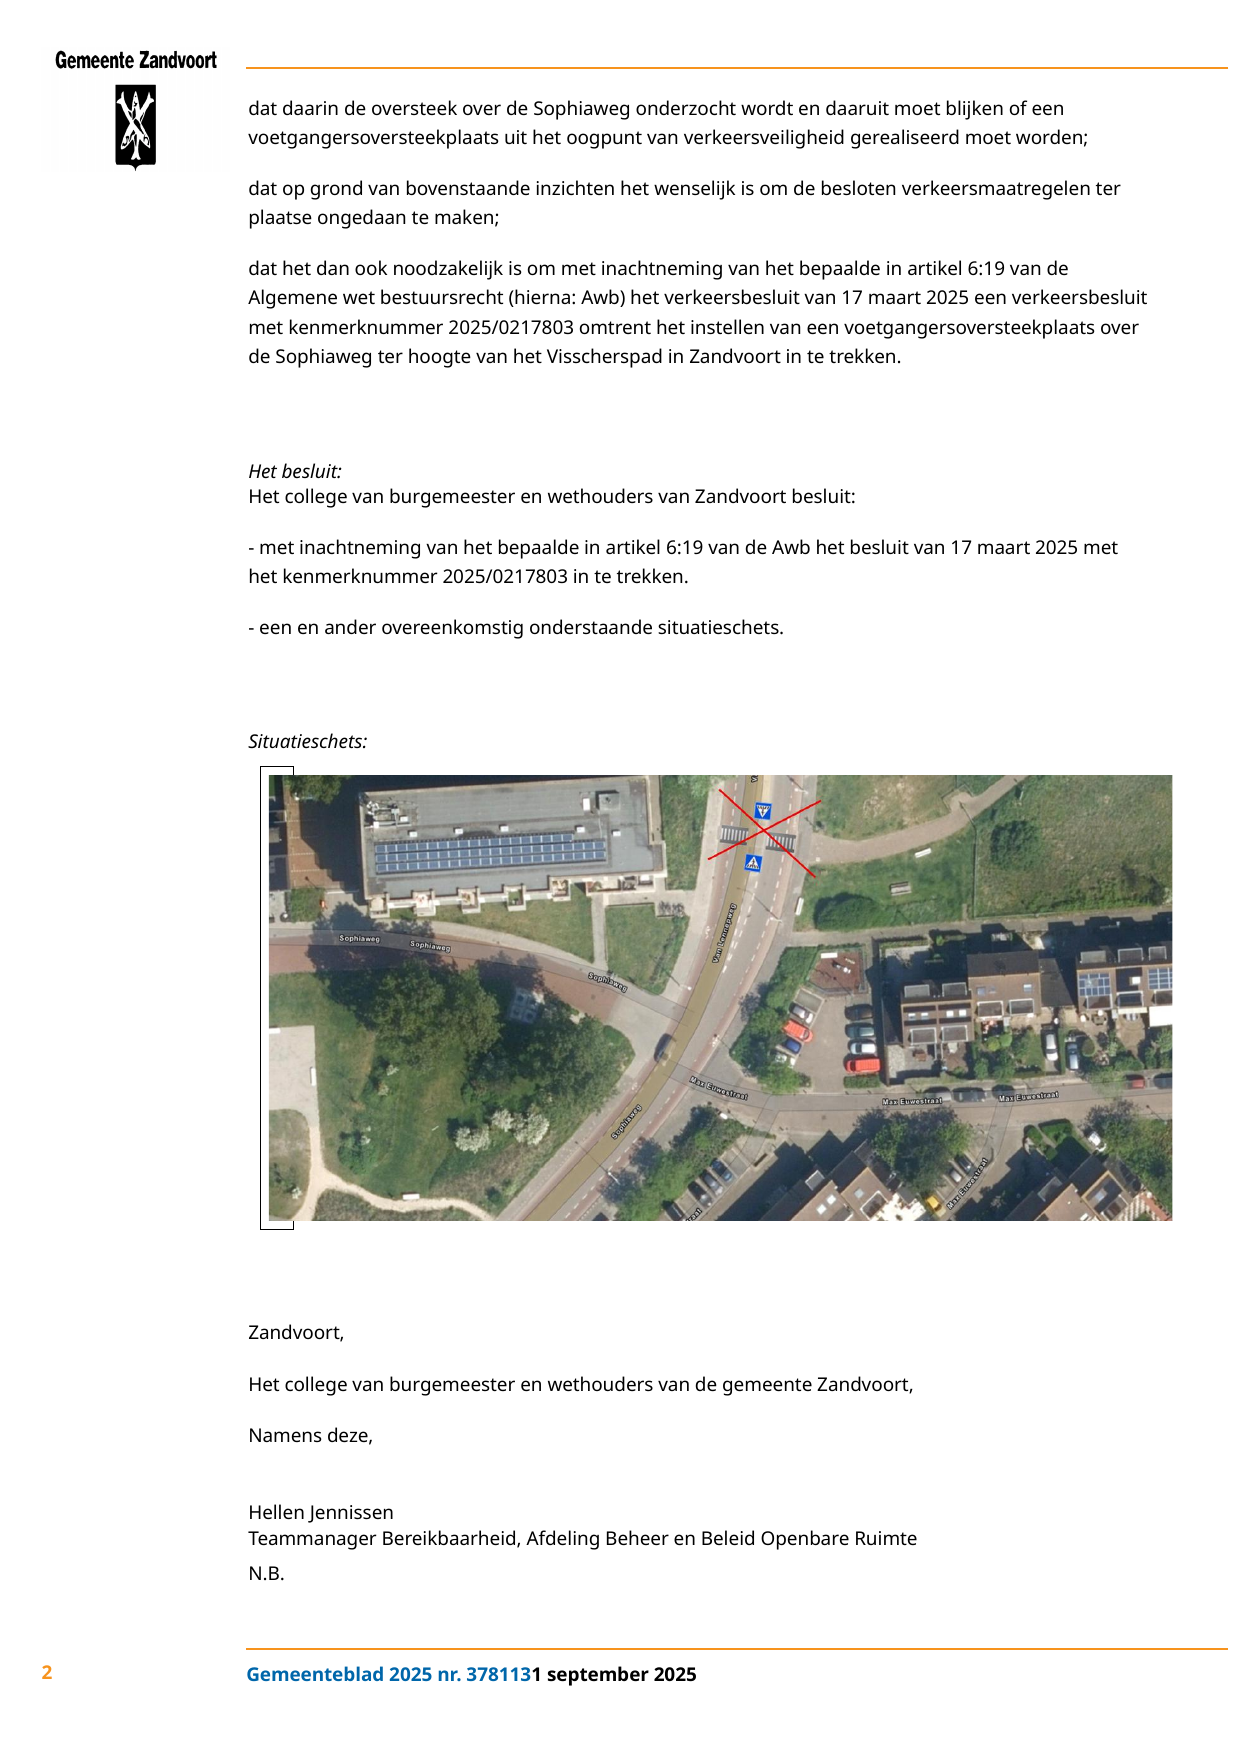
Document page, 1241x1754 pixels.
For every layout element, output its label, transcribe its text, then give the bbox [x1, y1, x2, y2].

text dat op grond van bovenstaande inzichten het wenselijk is om de besloten verkeersmaatregelen ter plaatse ongedaan te maken; [248, 175, 1152, 230]
text Teammanager Bereikbaarheid, Afdeling Beheer en Beleid Openbare Ruimte [248, 1525, 1152, 1551]
text dat daarin de oversteek over de Sophiaweg onderzocht wordt en daaruit moet blijken of een voetgangersoversteekplaats uit het oogpunt van verkeersveiligheid gerealiseerd moet worden; [248, 95, 1152, 150]
text N.B. [248, 1565, 1152, 1584]
text Namens deze, [248, 1422, 1152, 1448]
text Het college van burgemeester en wethouders van Zandvoort besluit: [248, 484, 1152, 509]
picture [268, 775, 1173, 1221]
text dat het dan ook noodzakelijk is om met inachtneming van het bepaalde in artikel 6:19 van de Algemene wet bestuursrecht (hierna: Awb) het verkeersbesluit van 17 maart 2025 een verkeersbesluit met kenmerknummer 2025/0217803 omtrent het instellen van een voetgangersoversteekplaats over de Sophiaweg ter hoogte van het Visscherspad in Zandvoort in te trekken. [248, 255, 1152, 369]
picture [41, 47, 231, 172]
text Situatieschets: [248, 728, 1152, 754]
text - een en ander overeenkomstig onderstaande situatieschets. [248, 614, 1152, 640]
text Zandvoort, [248, 1319, 1152, 1345]
text - met inachtneming van het bepaalde in artikel 6:19 van de Awb het besluit van 17 maart 2025 met het kenmerknummer 2025/0217803 in te trekken. [248, 534, 1152, 589]
text Het college van burgemeester en wethouders van de gemeente Zandvoort, [248, 1371, 1152, 1397]
text Het besluit: [248, 458, 1152, 484]
text Hellen Jennissen [248, 1499, 1152, 1525]
